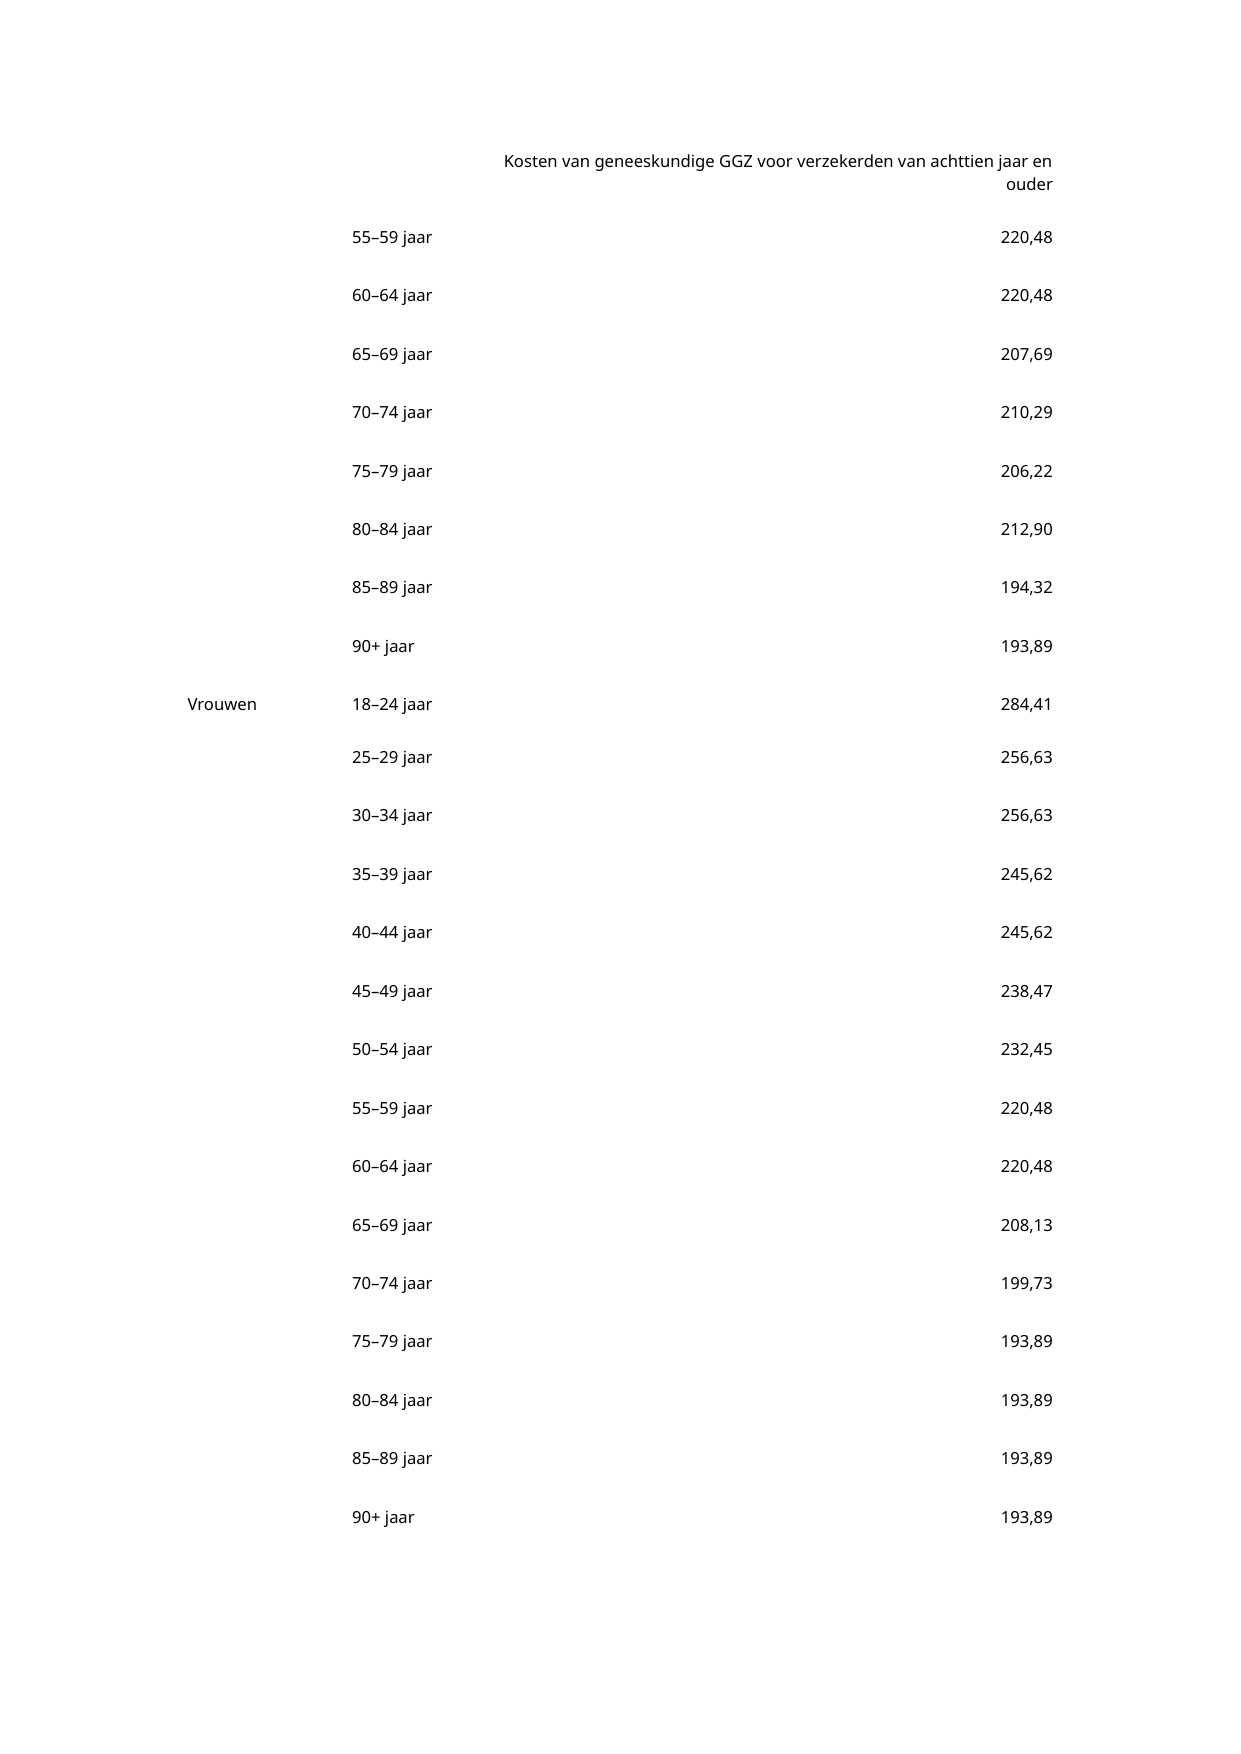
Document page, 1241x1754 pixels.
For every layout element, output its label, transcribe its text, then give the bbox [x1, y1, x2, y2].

table_cell [188, 401, 352, 459]
table_header [188, 150, 352, 225]
table_cell 193,89 [456, 1447, 1053, 1505]
table_cell [188, 1155, 352, 1213]
table_cell 220,48 [456, 225, 1053, 284]
table_cell 199,73 [456, 1272, 1053, 1330]
table_cell [188, 459, 352, 518]
table_cell [188, 979, 352, 1038]
table_cell 65–69 jaar [352, 342, 456, 401]
table_cell 55–59 jaar [352, 225, 456, 284]
table_cell 208,13 [456, 1213, 1053, 1272]
table_cell [188, 1213, 352, 1272]
table_cell [188, 1505, 352, 1564]
table_cell [188, 1330, 352, 1388]
table_cell 194,32 [456, 576, 1053, 634]
table_cell 207,69 [456, 342, 1053, 401]
table_cell 284,41 [456, 693, 1053, 746]
table_cell 85–89 jaar [352, 1447, 456, 1505]
table_cell 220,48 [456, 284, 1053, 342]
table_cell 193,89 [456, 635, 1053, 693]
table_cell 220,48 [456, 1155, 1053, 1213]
table_cell 60–64 jaar [352, 1155, 456, 1213]
table_header Kosten van geneeskundige GGZ voor verzekerden van achttien jaar en ouder [456, 150, 1053, 225]
table_cell 210,29 [456, 401, 1053, 459]
table_cell 70–74 jaar [352, 401, 456, 459]
table_cell [188, 1389, 352, 1447]
table_cell 193,89 [456, 1505, 1053, 1564]
table_cell [188, 342, 352, 401]
table_cell 55–59 jaar [352, 1096, 456, 1155]
table_cell 193,89 [456, 1330, 1053, 1388]
table_cell [188, 1096, 352, 1155]
table_cell 60–64 jaar [352, 284, 456, 342]
table_cell 90+ jaar [352, 1505, 456, 1564]
table_cell 90+ jaar [352, 635, 456, 693]
table_cell [188, 635, 352, 693]
table_cell 238,47 [456, 979, 1053, 1038]
table_cell 232,45 [456, 1038, 1053, 1096]
table_cell 50–54 jaar [352, 1038, 456, 1096]
table_cell 40–44 jaar [352, 921, 456, 979]
table_cell 75–79 jaar [352, 1330, 456, 1388]
table_cell [188, 1447, 352, 1505]
table_cell 193,89 [456, 1389, 1053, 1447]
table_cell 35–39 jaar [352, 863, 456, 921]
table_cell [188, 1038, 352, 1096]
table_cell 25–29 jaar [352, 746, 456, 804]
table_cell [188, 863, 352, 921]
table_cell [188, 225, 352, 284]
table_cell 220,48 [456, 1096, 1053, 1155]
table_cell [188, 1272, 352, 1330]
table_cell 75–79 jaar [352, 459, 456, 518]
table_cell 80–84 jaar [352, 1389, 456, 1447]
table_cell 45–49 jaar [352, 979, 456, 1038]
table_cell 245,62 [456, 863, 1053, 921]
table_cell 256,63 [456, 804, 1053, 862]
table_cell [188, 804, 352, 862]
table_cell Vrouwen [188, 693, 352, 746]
table_cell [188, 284, 352, 342]
table_cell [188, 746, 352, 804]
table_cell 212,90 [456, 518, 1053, 576]
table_cell 18–24 jaar [352, 693, 456, 746]
table_cell 245,62 [456, 921, 1053, 979]
table_cell [188, 576, 352, 634]
table_cell 256,63 [456, 746, 1053, 804]
table_header [352, 150, 456, 225]
table_cell [188, 518, 352, 576]
table_cell 85–89 jaar [352, 576, 456, 634]
table_cell 70–74 jaar [352, 1272, 456, 1330]
table_cell 206,22 [456, 459, 1053, 518]
table_cell [188, 921, 352, 979]
table_cell 65–69 jaar [352, 1213, 456, 1272]
table_cell 80–84 jaar [352, 518, 456, 576]
table_cell 30–34 jaar [352, 804, 456, 862]
